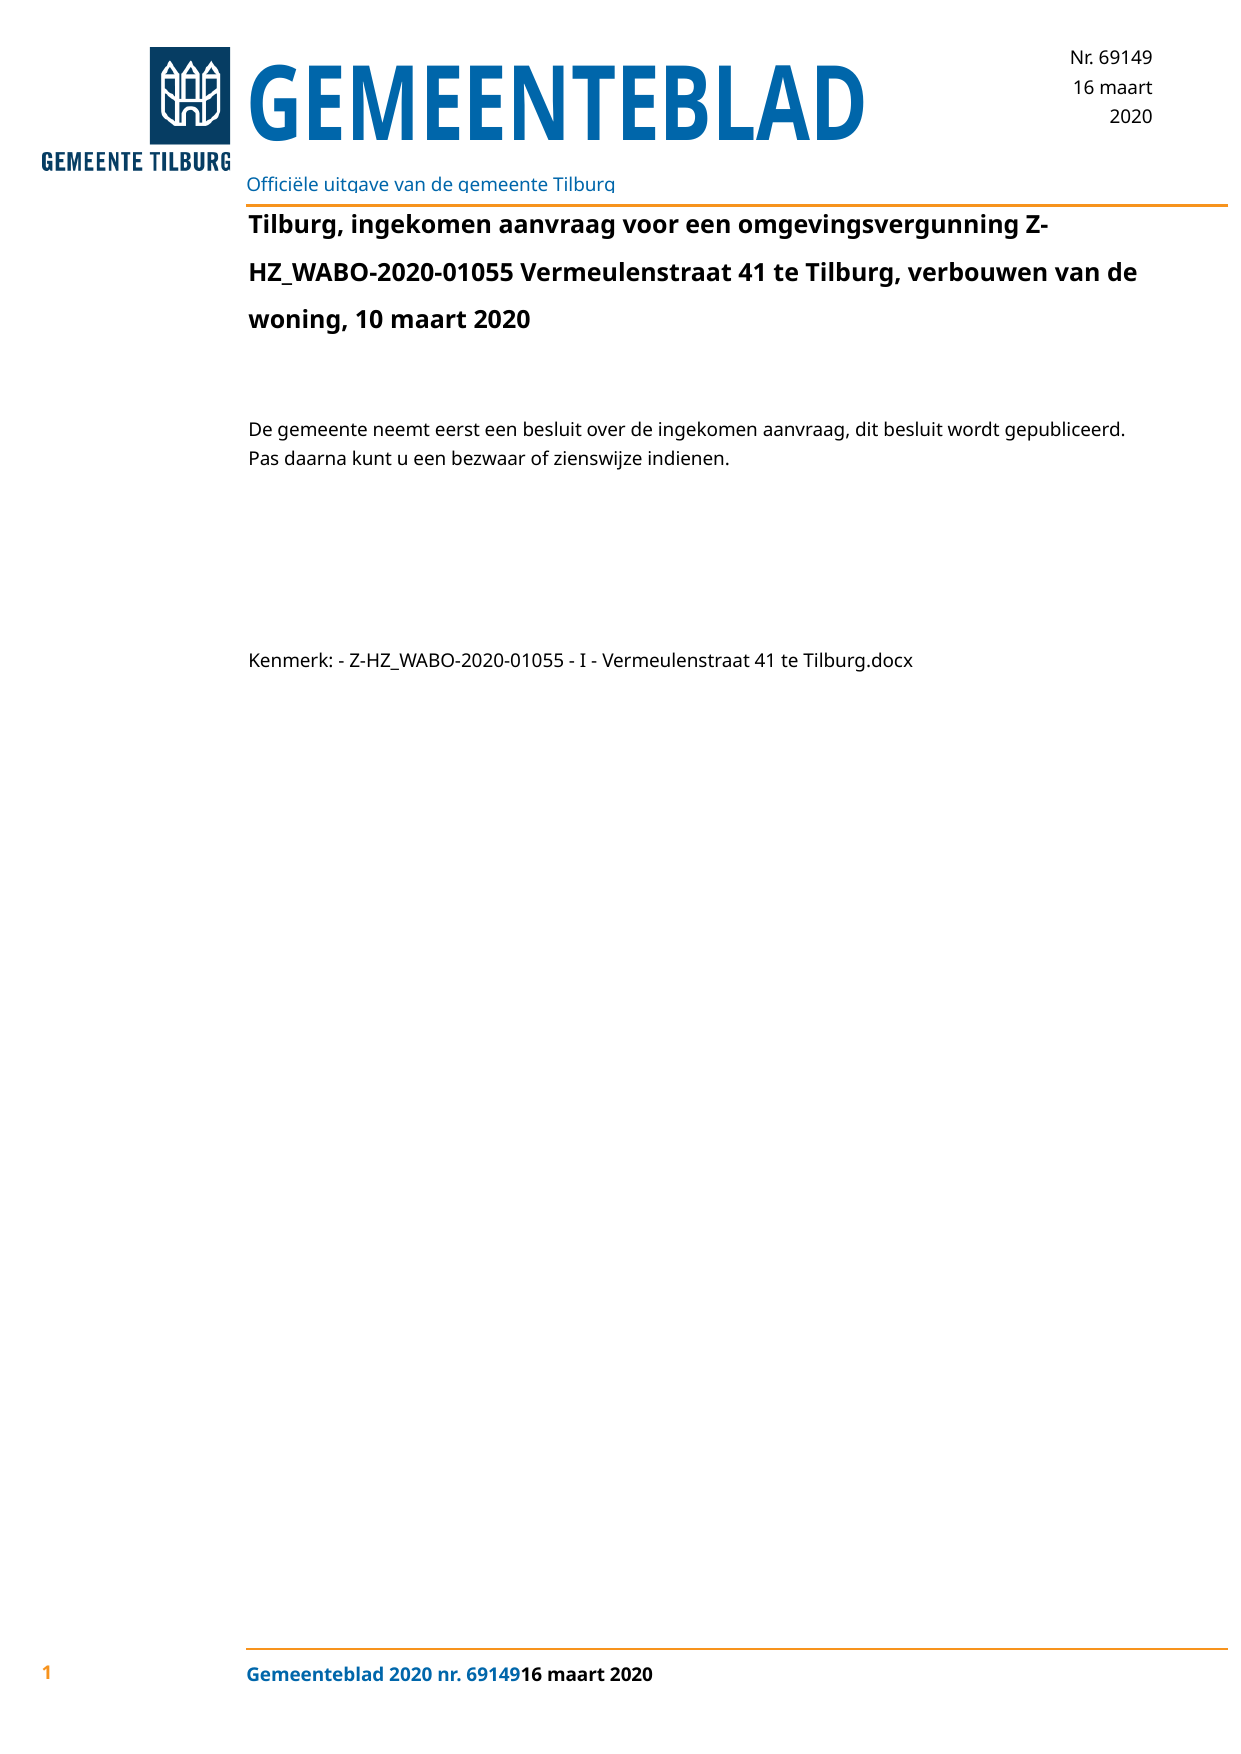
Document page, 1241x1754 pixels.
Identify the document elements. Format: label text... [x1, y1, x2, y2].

text Tilburg, ingekomen aanvraag voor een omgevingsvergunning Z-HZ_WABO-2020-01055 Vermeulenstraat 41 te Tilburg, verbouwen van de woning, 10 maart 2020 [248, 207, 1152, 336]
picture [41, 47, 231, 172]
text Kenmerk: - Z-HZ_WABO-2020-01055 - I - Vermeulenstraat 41 te Tilburg.docx [248, 647, 1152, 673]
text De gemeente neemt eerst een besluit over de ingekomen aanvraag, dit besluit wordt gepubliceerd. Pas daarna kunt u een bezwaar of zienswijze indienen. [248, 416, 1152, 471]
